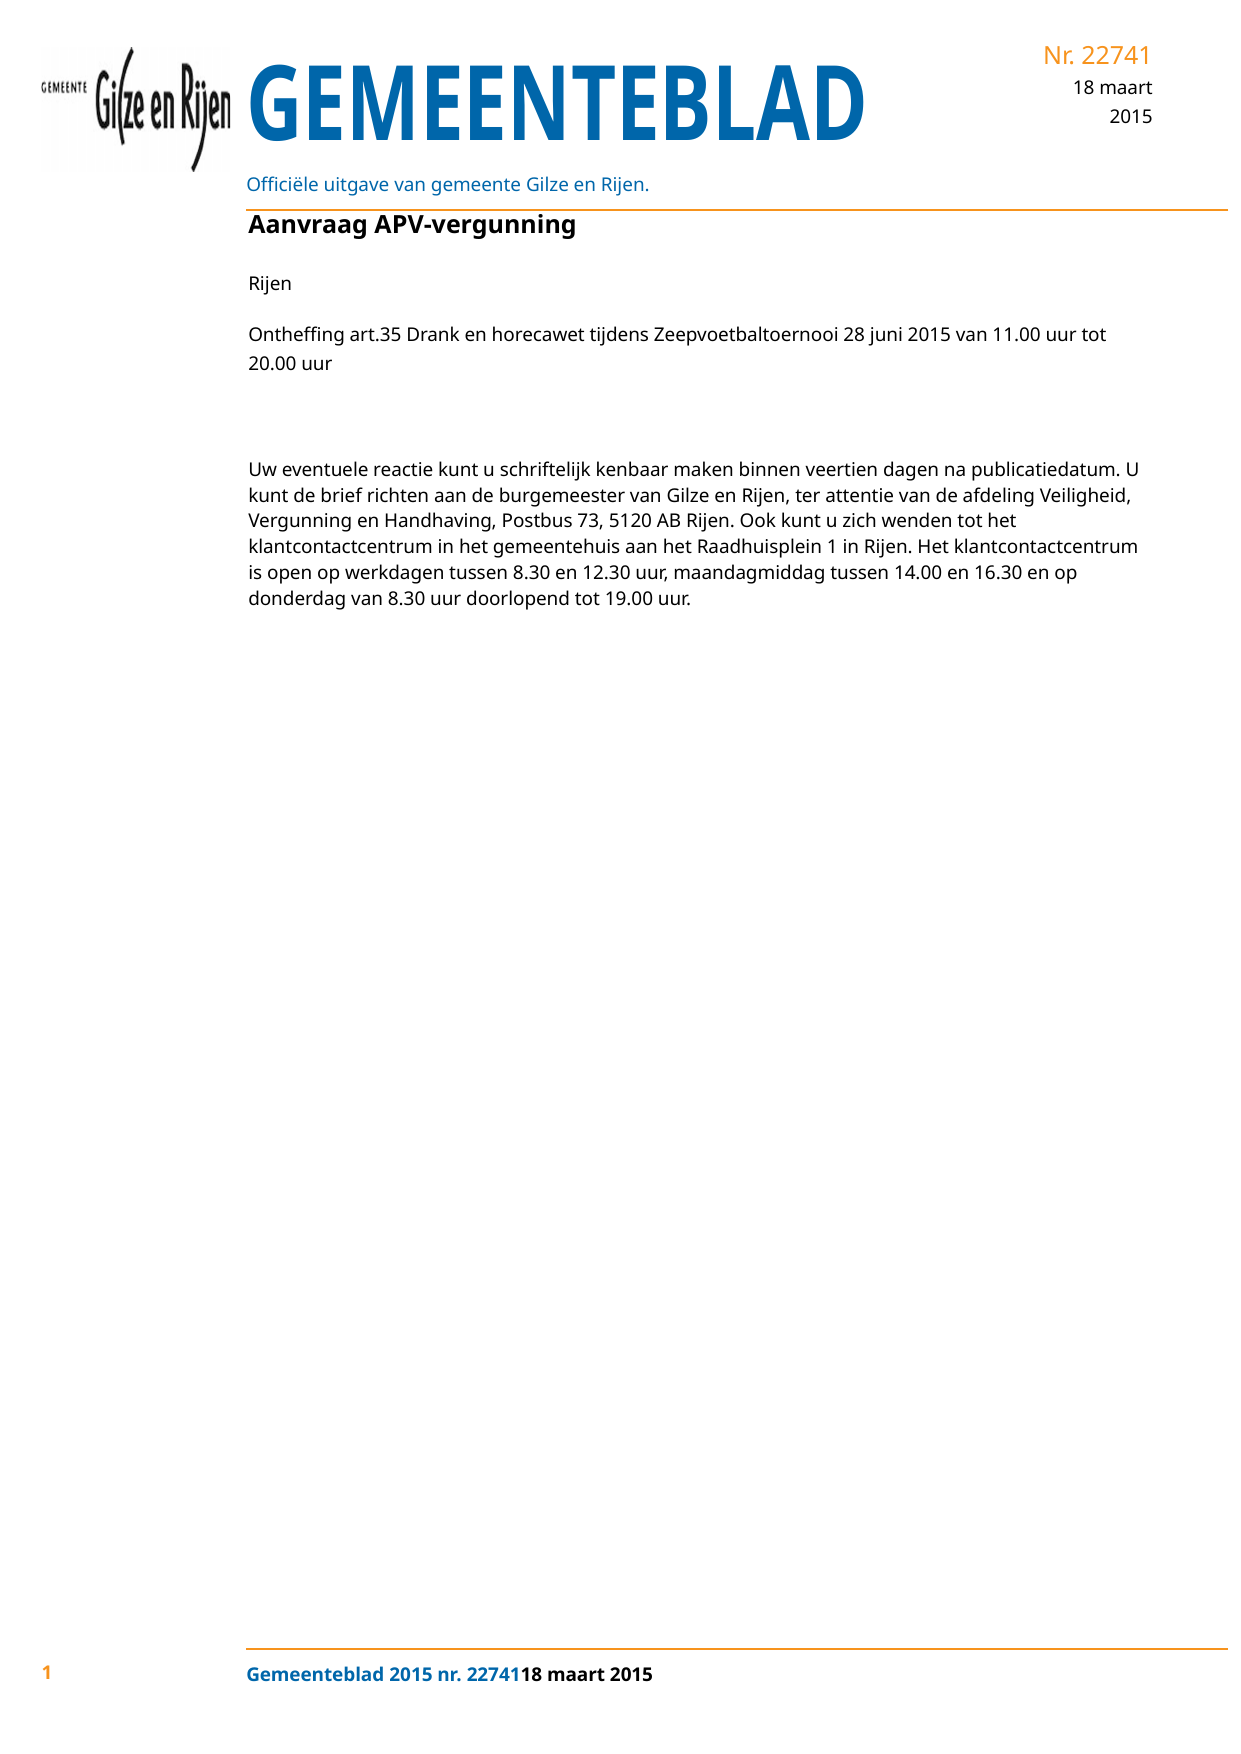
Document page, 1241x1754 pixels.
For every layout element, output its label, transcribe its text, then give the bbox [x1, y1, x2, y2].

text Uw eventuele reactie kunt u schriftelijk kenbaar maken binnen veertien dagen na publicatiedatum. U kunt de brief richten aan de burgemeester van Gilze en Rijen, ter attentie van de afdeling Veiligheid, Vergunning en Handhaving, Postbus 73, 5120 AB Rijen. Ook kunt u zich wenden tot het klantcontactcentrum in het gemeentehuis aan het Raadhuisplein 1 in Rijen. Het klantcontactcentrum is open op werkdagen tussen 8.30 en 12.30 uur, maandagmiddag tussen 14.00 en 16.30 en op donderdag van 8.30 uur doorlopend tot 19.00 uur. [248, 456, 1152, 610]
text Ontheffing art.35 Drank en horecawet tijdens Zeepvoetbaltoernooi 28 juni 2015 van 11.00 uur tot 20.00 uur [248, 321, 1152, 376]
picture [41, 47, 231, 172]
text Rijen [248, 270, 1152, 296]
text Aanvraag APV-vergunning [248, 211, 1152, 241]
